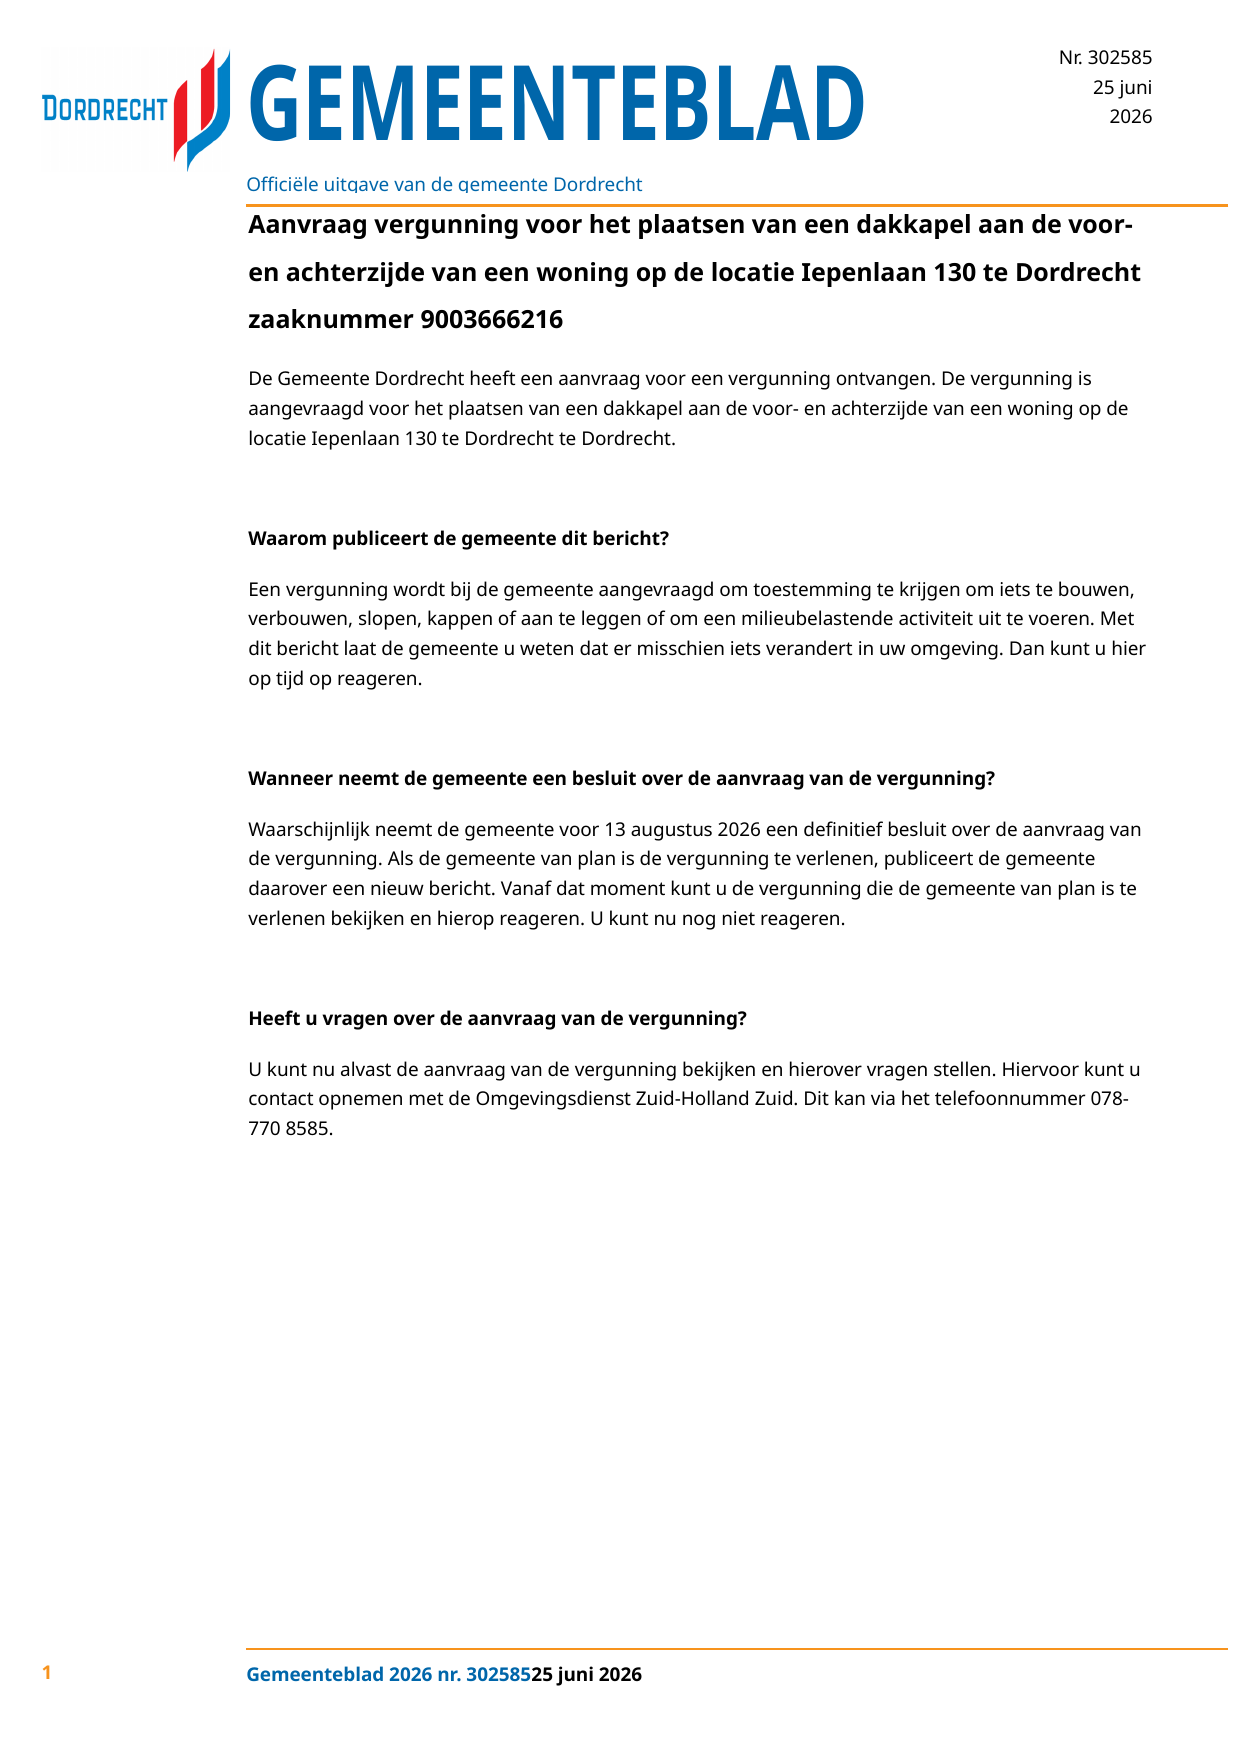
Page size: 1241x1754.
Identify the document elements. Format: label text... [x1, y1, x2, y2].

text Een vergunning wordt bij de gemeente aangevraagd om toestemming te krijgen om iets te bouwen, verbouwen, slopen, kappen of aan te leggen of om een milieubelastende activiteit uit te voeren. Met dit bericht laat de gemeente u weten dat er misschien iets verandert in uw omgeving. Dan kunt u hier op tijd op reageren. [248, 576, 1152, 690]
text Wanneer neemt de gemeente een besluit over de aanvraag van de vergunning? [248, 766, 1152, 791]
text De Gemeente Dordrecht heeft een aanvraag voor een vergunning ontvangen. De vergunning is aangevraagd voor het plaatsen van een dakkapel aan de voor- en achterzijde van een woning op de locatie Iepenlaan 130 te Dordrecht te Dordrecht. [248, 366, 1152, 450]
text Waarschijnlijk neemt de gemeente voor 13 augustus 2026 een definitief besluit over de aanvraag van de vergunning. Als de gemeente van plan is de vergunning te verlenen, publiceert de gemeente daarover een nieuw bericht. Vanaf dat moment kunt u de vergunning die de gemeente van plan is te verlenen bekijken en hierop reageren. U kunt nu nog niet reageren. [248, 816, 1152, 930]
text Heeft u vragen over de aanvraag van de vergunning? [248, 1006, 1152, 1031]
text Aanvraag vergunning voor het plaatsen van een dakkapel aan de voor- en achterzijde van een woning op de locatie Iepenlaan 130 te Dordrecht zaaknummer 9003666216 [248, 207, 1152, 336]
text U kunt nu alvast de aanvraag van de vergunning bekijken en hierover vragen stellen. Hiervoor kunt u contact opnemen met de Omgevingsdienst Zuid-Holland Zuid. Dit kan via het telefoonnummer 078-770 8585. [248, 1056, 1152, 1141]
picture [41, 47, 231, 172]
text Waarom publiceert de gemeente dit bericht? [248, 526, 1152, 551]
